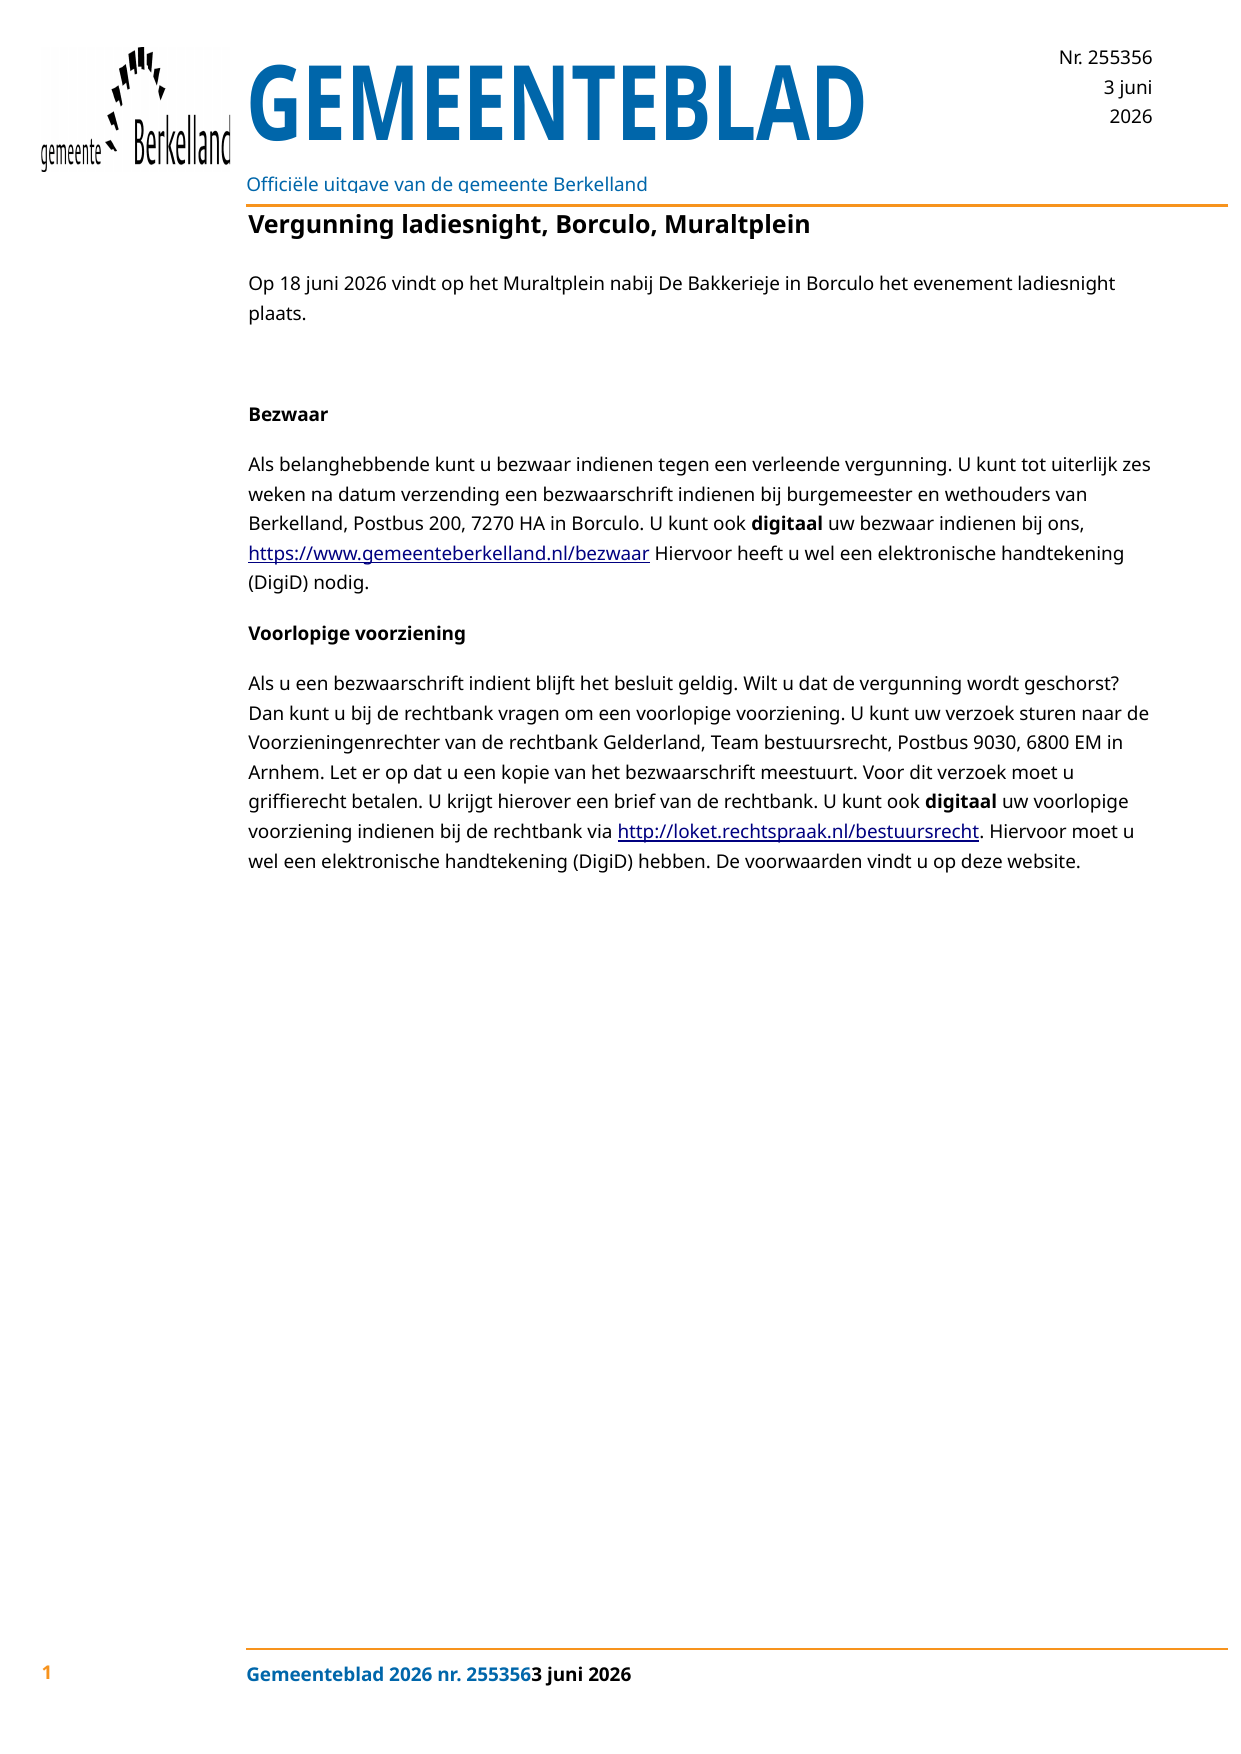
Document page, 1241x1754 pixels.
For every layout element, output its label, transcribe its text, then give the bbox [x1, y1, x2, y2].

text Vergunning ladiesnight, Borculo, Muraltplein [248, 207, 1152, 241]
text Als u een bezwaarschrift indient blijft het besluit geldig. Wilt u dat de vergunning wordt geschorst? Dan kunt u bij de rechtbank vragen om een voorlopige voorziening. U kunt uw verzoek sturen naar de Voorzieningenrechter van de rechtbank Gelderland, Team bestuursrecht, Postbus 9030, 6800 EM in Arnhem. Let er op dat u een kopie van het bezwaarschrift meestuurt. Voor dit verzoek moet u griffierecht betalen. U krijgt hierover een brief van de rechtbank. U kunt ook digitaal uw voorlopige voorziening indienen bij de rechtbank via http://loket.rechtspraak.nl/bestuursrecht. Hiervoor moet u wel een elektronische handtekening (DigiD) hebben. De voorwaarden vindt u op deze website. [248, 670, 1152, 873]
text Voorlopige voorziening [248, 620, 1152, 646]
text Bezwaar [248, 401, 1152, 426]
text Op 18 juni 2026 vindt op het Muraltplein nabij De Bakkerieje in Borculo het evenement ladiesnight plaats. [248, 270, 1152, 326]
text Als belanghebbende kunt u bezwaar indienen tegen een verleende vergunning. U kunt tot uiterlijk zes weken na datum verzending een bezwaarschrift indienen bij burgemeester en wethouders van Berkelland, Postbus 200, 7270 HA in Borculo. U kunt ook digitaal uw bezwaar indienen bij ons, https://www.gemeenteberkelland.nl/bezwaar Hiervoor heeft u wel een elektronische handtekening (DigiD) nodig. [248, 451, 1152, 595]
picture [41, 47, 231, 172]
